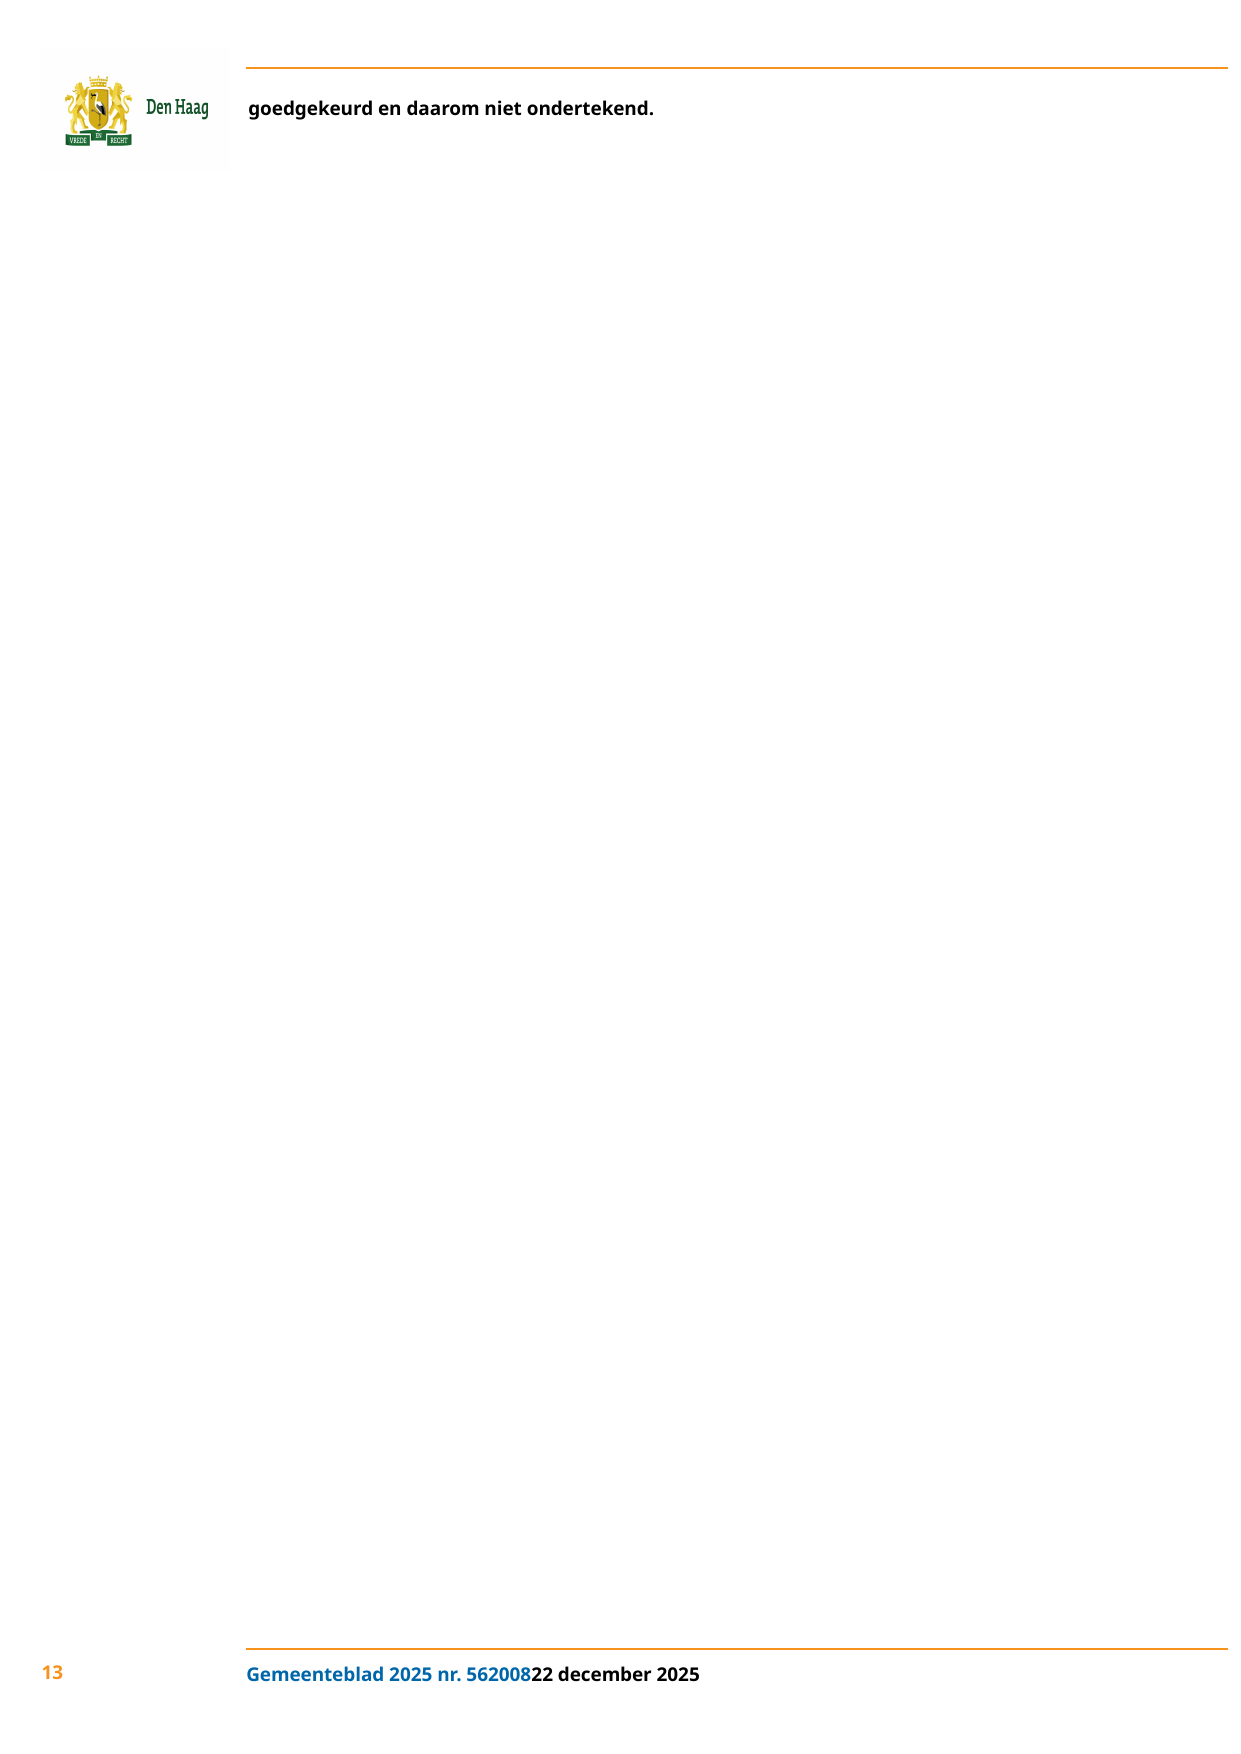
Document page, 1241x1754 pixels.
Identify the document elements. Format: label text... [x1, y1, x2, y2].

text goedgekeurd en daarom niet ondertekend. [248, 95, 1152, 121]
picture [41, 47, 231, 172]
